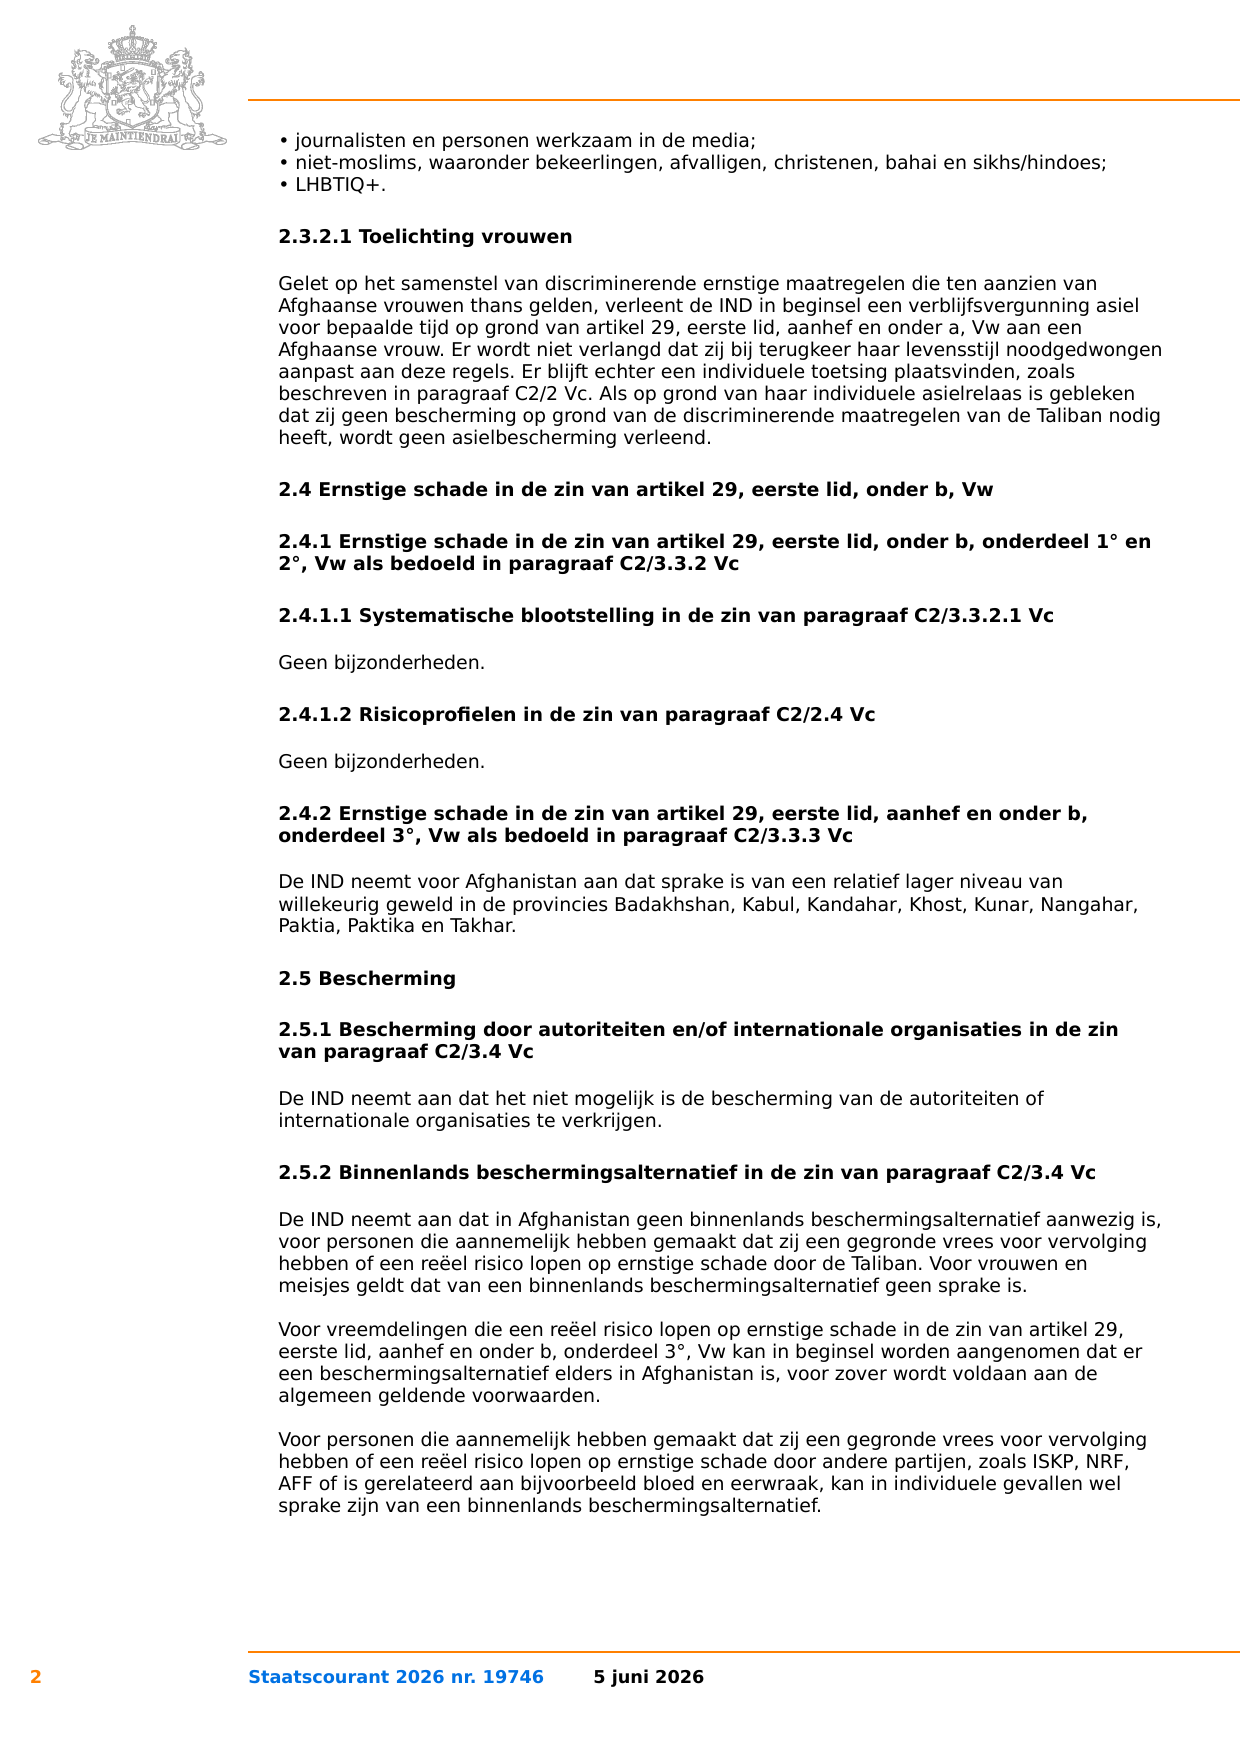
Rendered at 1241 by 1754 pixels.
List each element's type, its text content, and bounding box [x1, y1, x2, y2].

text De IND neemt voor Afghanistan aan dat sprake is van een relatief lager niveau van willekeurig geweld in de provincies Badakhshan, Kabul, Kandahar, Khost, Kunar, Nangahar, Paktia, Paktika en Takhar. [278, 871, 1163, 937]
text • niet-moslims, waaronder bekeerlingen, afvalligen, christenen, bahai en sikhs/hindoes; [278, 152, 1163, 174]
subtitle 2.4.2 Ernstige schade in de zin van artikel 29, eerste lid, aanhef en onder b, onderdeel 3°, Vw als bedoeld in paragraaf C2/3.3.3 Vc [278, 802, 1163, 846]
subtitle 2.4.1 Ernstige schade in de zin van artikel 29, eerste lid, onder b, onderdeel 1° en 2°, Vw als bedoeld in paragraaf C2/3.3.2 Vc [278, 531, 1163, 574]
picture [38, 25, 227, 150]
text Voor vreemdelingen die een reëel risico lopen op ernstige schade in de zin van artikel 29, eerste lid, aanhef en onder b, onderdeel 3°, Vw kan in beginsel worden aangenomen dat er een beschermingsalternatief elders in Afghanistan is, voor zover wordt voldaan aan de algemeen geldende voorwaarden. [278, 1319, 1163, 1407]
subtitle 2.5 Bescherming [278, 967, 1163, 989]
subtitle 2.4 Ernstige schade in de zin van artikel 29, eerste lid, onder b, Vw [278, 479, 1163, 501]
subtitle 2.4.1.2 Risicoprofielen in de zin van paragraaf C2/2.4 Vc [278, 703, 1163, 726]
text • journalisten en personen werkzaam in de media; [278, 130, 1163, 152]
subtitle 2.3.2.1 Toelichting vrouwen [278, 226, 1163, 248]
text Geen bijzonderheden. [278, 751, 1163, 772]
text De IND neemt aan dat het niet mogelijk is de bescherming van de autoriteiten of internationale organisaties te verkrijgen. [278, 1088, 1163, 1132]
text • LHBTIQ+. [278, 174, 1163, 196]
text Gelet op het samenstel van discriminerende ernstige maatregelen die ten aanzien van Afghaanse vrouwen thans gelden, verleent de IND in beginsel een verblijfsvergunning asiel voor bepaalde tijd op grond van artikel 29, eerste lid, aanhef en onder a, Vw aan een Afghaanse vrouw. Er wordt niet verlangd dat zij bij terugkeer haar levensstijl noodgedwongen aanpast aan deze regels. Er blijft echter een individuele toetsing plaatsvinden, zoals beschreven in paragraaf C2/2 Vc. Als op grond van haar individuele asielrelaas is gebleken dat zij geen bescherming op grond van de discriminerende maatregelen van de Taliban nodig heeft, wordt geen asielbescherming verleend. [278, 273, 1163, 449]
subtitle 2.5.1 Bescherming door autoriteiten en/of internationale organisaties in de zin van paragraaf C2/3.4 Vc [278, 1019, 1163, 1063]
subtitle 2.5.2 Binnenlands beschermingsalternatief in de zin van paragraaf C2/3.4 Vc [278, 1162, 1163, 1184]
text Geen bijzonderheden. [278, 652, 1163, 673]
text Voor personen die aannemelijk hebben gemaakt dat zij een gegronde vrees voor vervolging hebben of een reëel risico lopen op ernstige schade door andere partijen, zoals ISKP, NRF, AFF of is gerelateerd aan bijvoorbeeld bloed en eerwraak, kan in individuele gevallen wel sprake zijn van een binnenlands beschermingsalternatief. [278, 1429, 1163, 1517]
subtitle 2.4.1.1 Systematische blootstelling in de zin van paragraaf C2/3.3.2.1 Vc [278, 604, 1163, 627]
text De IND neemt aan dat in Afghanistan geen binnenlands beschermingsalternatief aanwezig is, voor personen die aannemelijk hebben gemaakt dat zij een gegronde vrees voor vervolging hebben of een reëel risico lopen op ernstige schade door de Taliban. Voor vrouwen en meisjes geldt dat van een binnenlands beschermingsalternatief geen sprake is. [278, 1209, 1163, 1297]
